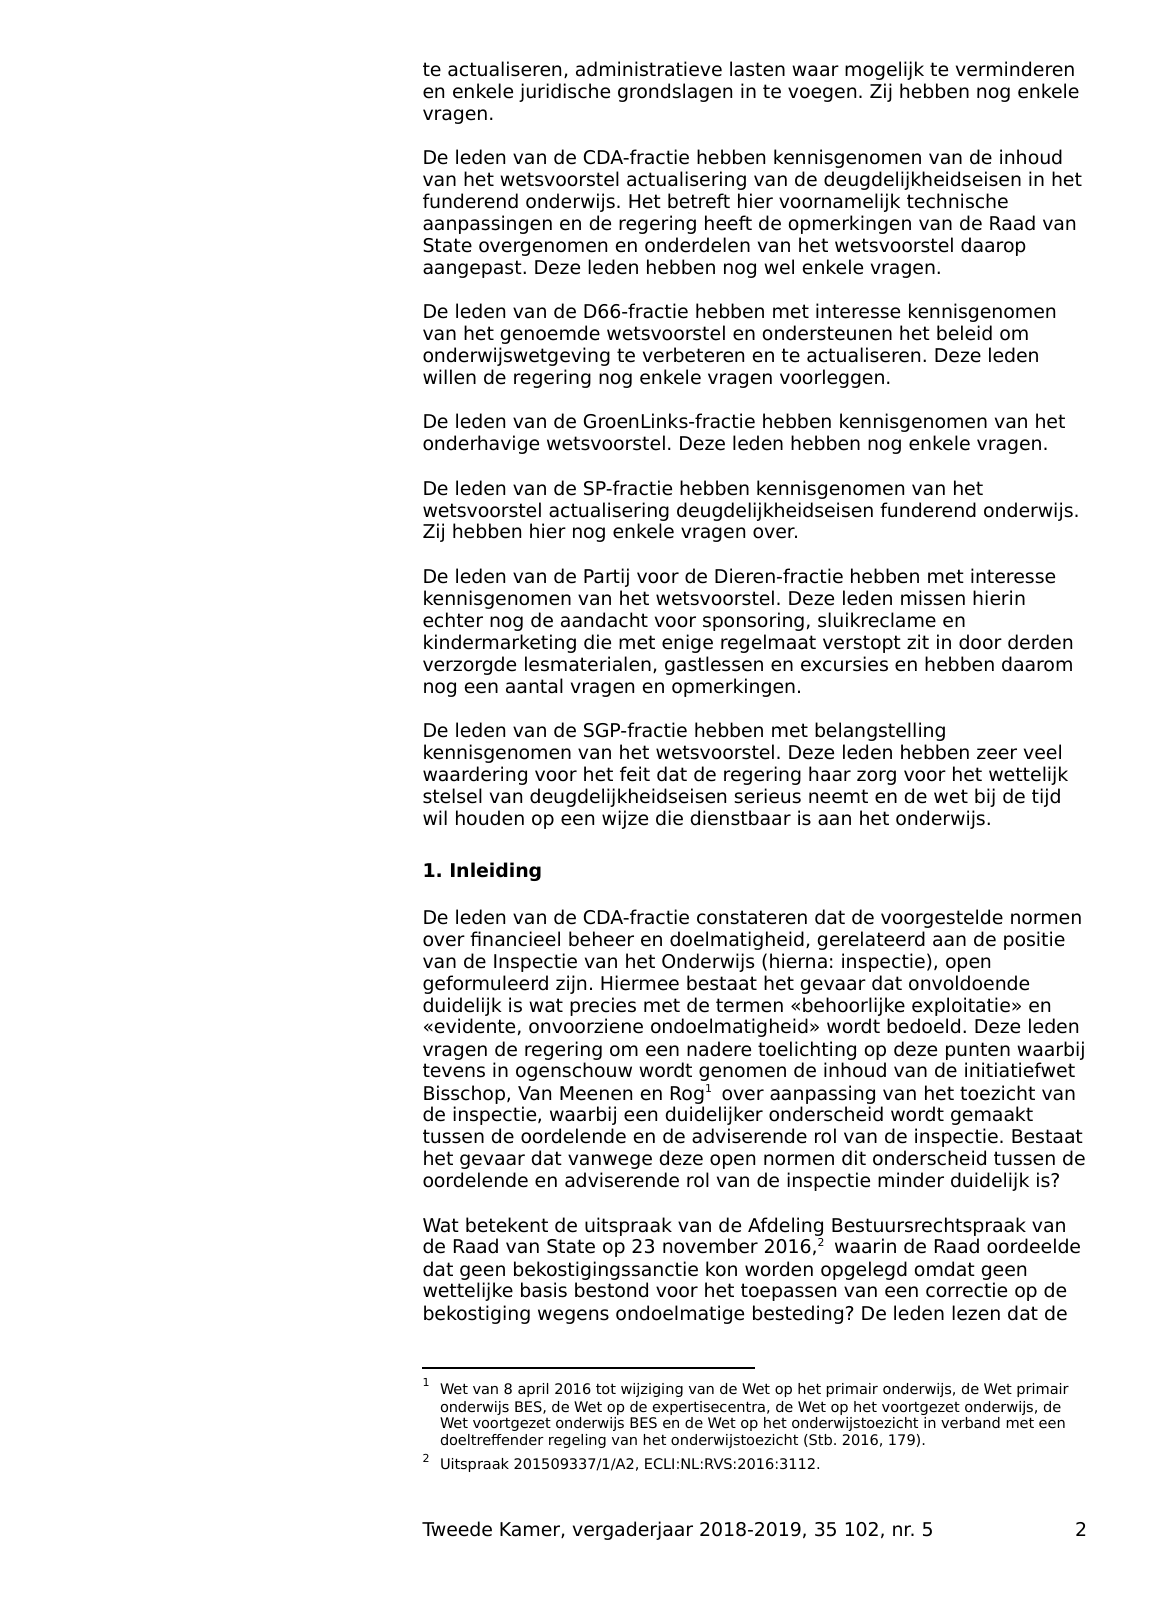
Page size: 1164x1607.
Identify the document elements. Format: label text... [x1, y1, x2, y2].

text De leden van de Partij voor de Dieren-fractie hebben met interesse kennisgenomen van het wetsvoorstel. Deze leden missen hierin echter nog de aandacht voor sponsoring, sluikreclame en kindermarketing die met enige regelmaat verstopt zit in door derden verzorgde lesmaterialen, gastlessen en excursies en hebben daarom nog een aantal vragen en opmerkingen. [422, 566, 1087, 697]
text te actualiseren, administratieve lasten waar mogelijk te verminderen en enkele juridische grondslagen in te voegen. Zij hebben nog enkele vragen. [422, 59, 1087, 125]
text De leden van de GroenLinks-fractie hebben kennisgenomen van het onderhavige wetsvoorstel. Deze leden hebben nog enkele vragen. [422, 411, 1087, 455]
text Uitspraak 201509337/1/A2, ECLI:NL:RVS:2016:3112. [422, 1452, 1087, 1474]
text Wat betekent de uitspraak van de Afdeling Bestuursrechtspraak van de Raad van State op 23 november 2016, waarin de Raad oordeelde dat geen bekostigingssanctie kon worden opgelegd omdat geen wettelijke basis bestond voor het toepassen van een correctie op de bekostiging wegens ondoelmatige besteding? De leden lezen dat de [422, 1214, 1087, 1324]
subtitle 1. Inleiding [422, 859, 1087, 882]
text De leden van de CDA-fractie constateren dat de voorgestelde normen over financieel beheer en doelmatigheid, gerelateerd aan de positie van de Inspectie van het Onderwijs (hierna: inspectie), open geformuleerd zijn. Hiermee bestaat het gevaar dat onvoldoende duidelijk is wat precies met de termen «behoorlijke exploitatie» en «evidente, onvoorziene ondoelmatigheid» wordt bedoeld. Deze leden vragen de regering om een nadere toelichting op deze punten waarbij tevens in ogenschouw wordt genomen de inhoud van de initiatiefwet Bisschop, Van Meenen en Rog over aanpassing van het toezicht van de inspectie, waarbij een duidelijker onderscheid wordt gemaakt tussen de oordelende en de adviserende rol van de inspectie. Bestaat het gevaar dat vanwege deze open normen dit onderscheid tussen de oordelende en adviserende rol van de inspectie minder duidelijk is? [422, 907, 1087, 1192]
text De leden van de SP-fractie hebben kennisgenomen van het wetsvoorstel actualisering deugdelijkheidseisen funderend onderwijs. Zij hebben hier nog enkele vragen over. [422, 477, 1087, 543]
text Wet van 8 april 2016 tot wijziging van de Wet op het primair onderwijs, de Wet primair onderwijs BES, de Wet op de expertisecentra, de Wet op het voortgezet onderwijs, de Wet voortgezet onderwijs BES en de Wet op het onderwijstoezicht in verband met een doeltreffender regeling van het onderwijstoezicht (Stb. 2016, 179). [422, 1377, 1087, 1449]
text De leden van de CDA-fractie hebben kennisgenomen van de inhoud van het wetsvoorstel actualisering van de deugdelijkheidseisen in het funderend onderwijs. Het betreft hier voornamelijk technische aanpassingen en de regering heeft de opmerkingen van de Raad van State overgenomen en onderdelen van het wetsvoorstel daarop aangepast. Deze leden hebben nog wel enkele vragen. [422, 147, 1087, 279]
text De leden van de D66-fractie hebben met interesse kennisgenomen van het genoemde wetsvoorstel en ondersteunen het beleid om onderwijswetgeving te verbeteren en te actualiseren. Deze leden willen de regering nog enkele vragen voorleggen. [422, 301, 1087, 389]
text De leden van de SGP-fractie hebben met belangstelling kennisgenomen van het wetsvoorstel. Deze leden hebben zeer veel waardering voor het feit dat de regering haar zorg voor het wettelijk stelsel van deugdelijkheidseisen serieus neemt en de wet bij de tijd wil houden op een wijze die dienstbaar is aan het onderwijs. [422, 720, 1087, 829]
